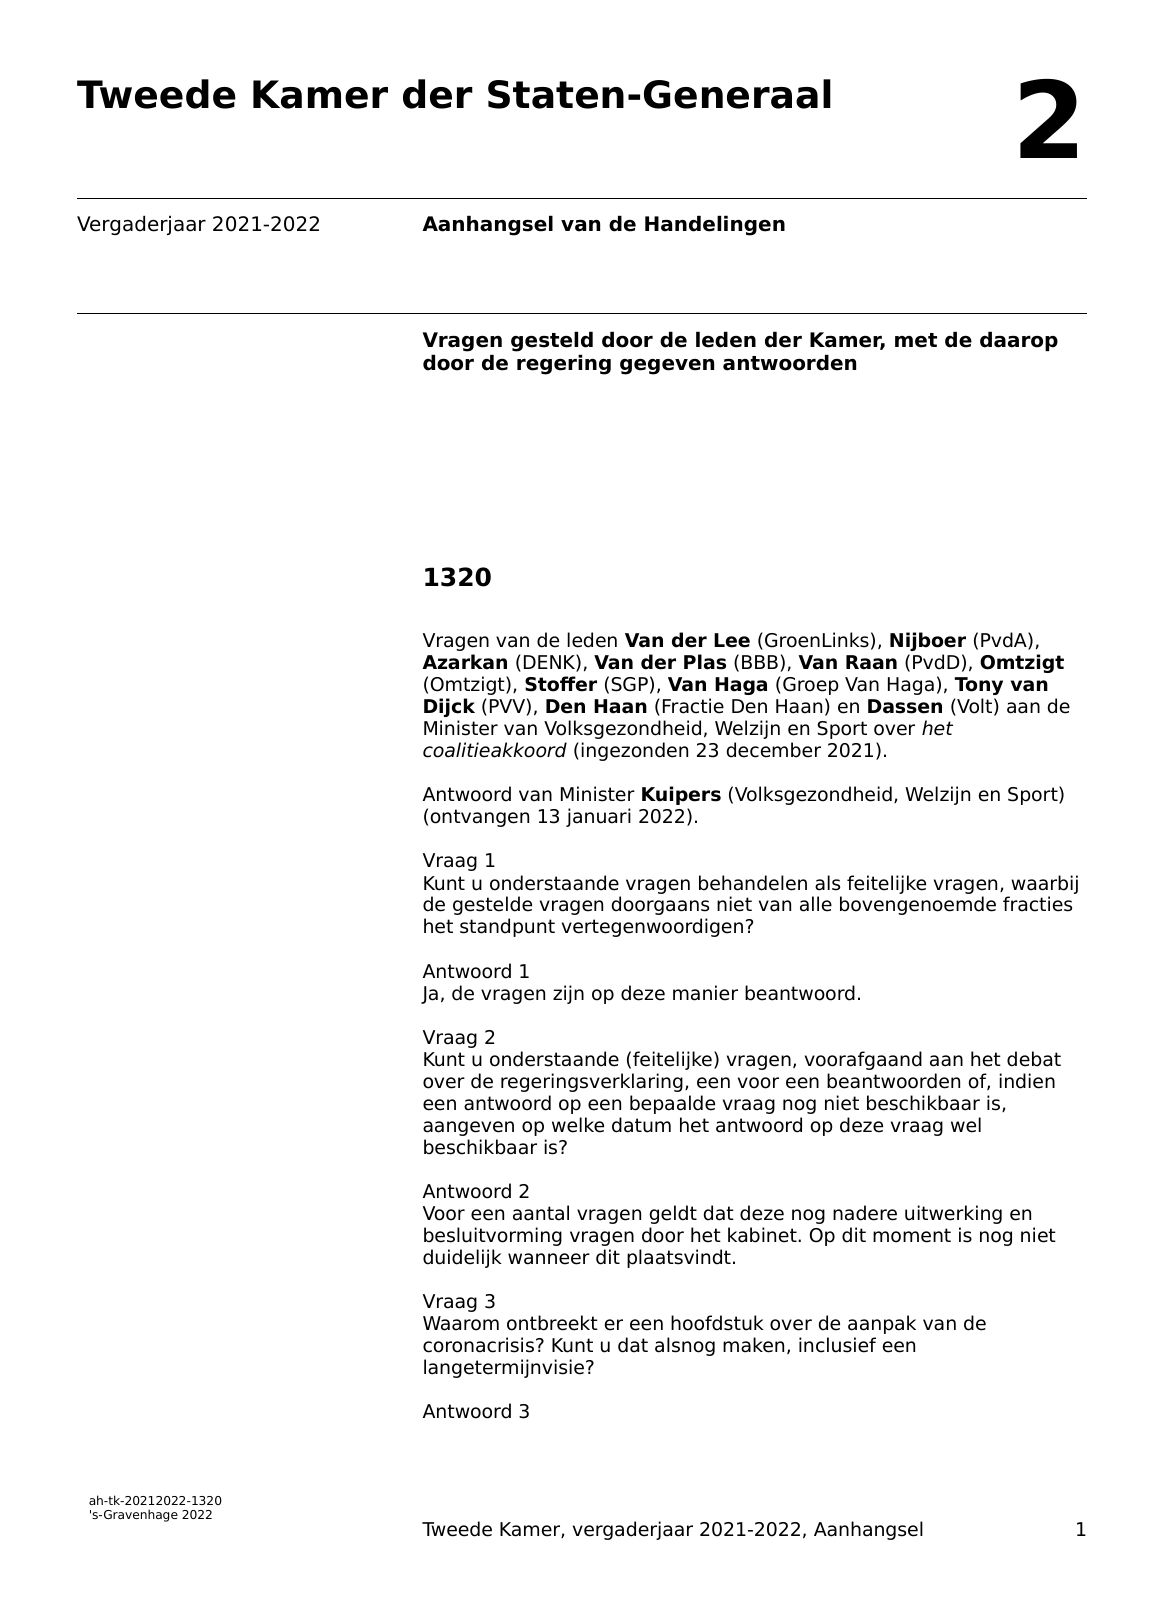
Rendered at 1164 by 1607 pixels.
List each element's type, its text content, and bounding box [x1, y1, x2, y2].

text 1320 [422, 563, 1087, 592]
text Kunt u onderstaande (feitelijke) vragen, voorafgaand aan het debat over de regeringsverklaring, een voor een beantwoorden of, indien een antwoord op een bepaalde vraag nog niet beschikbaar is, aangeven op welke datum het antwoord op deze vraag wel beschikbaar is? [422, 1049, 1087, 1158]
table_cell Vergaderjaar 2021-2022 [77, 199, 422, 313]
text Antwoord van Minister Kuipers (Volksgezondheid, Welzijn en Sport) (ontvangen 13 januari 2022). [422, 784, 1087, 828]
text Vraag 1 [422, 850, 1087, 872]
text Vraag 3 [422, 1291, 1087, 1313]
text Waarom ontbreekt er een hoofdstuk over de aanpak van de coronacrisis? Kunt u dat alsnog maken, inclusief een langetermijnvisie? [422, 1313, 1087, 1379]
text Antwoord 1 [422, 961, 1087, 982]
text 's-Gravenhage 2022 [88, 1508, 323, 1522]
text Antwoord 3 [422, 1401, 1087, 1423]
table_cell Aanhangsel van de Handelingen [422, 199, 1087, 313]
text Vraag 2 [422, 1027, 1087, 1049]
text Kunt u onderstaande vragen behandelen als feitelijke vragen, waarbij de gestelde vragen doorgaans niet van alle bovengenoemde fracties het standpunt vertegenwoordigen? [422, 872, 1087, 938]
text Voor een aantal vragen geldt dat deze nog nadere uitwerking en besluitvorming vragen door het kabinet. Op dit moment is nog niet duidelijk wanneer dit plaatsvindt. [422, 1203, 1087, 1269]
table_cell Vragen gesteld door de leden der Kamer, met de daarop door de regering gegeven antwoorden [422, 314, 1087, 375]
table_cell [77, 314, 422, 375]
table_header Tweede Kamer der Staten-Generaal [77, 59, 886, 198]
table_header 2 [886, 59, 1087, 198]
text Ja, de vragen zijn op deze manier beantwoord. [422, 982, 1087, 1004]
text ah-tk-20212022-1320 [88, 1494, 323, 1508]
text Vragen van de leden Van der Lee (GroenLinks), Nijboer (PvdA), Azarkan (DENK), Van der Plas (BBB), Van Raan (PvdD), Omtzigt (Omtzigt), Stoffer (SGP), Van Haga (Groep Van Haga), Tony van Dijck (PVV), Den Haan (Fractie Den Haan) en Dassen (Volt) aan de Minister van Volksgezondheid, Welzijn en Sport over het coalitieakkoord (ingezonden 23 december 2021). [422, 630, 1087, 762]
text Antwoord 2 [422, 1181, 1087, 1203]
